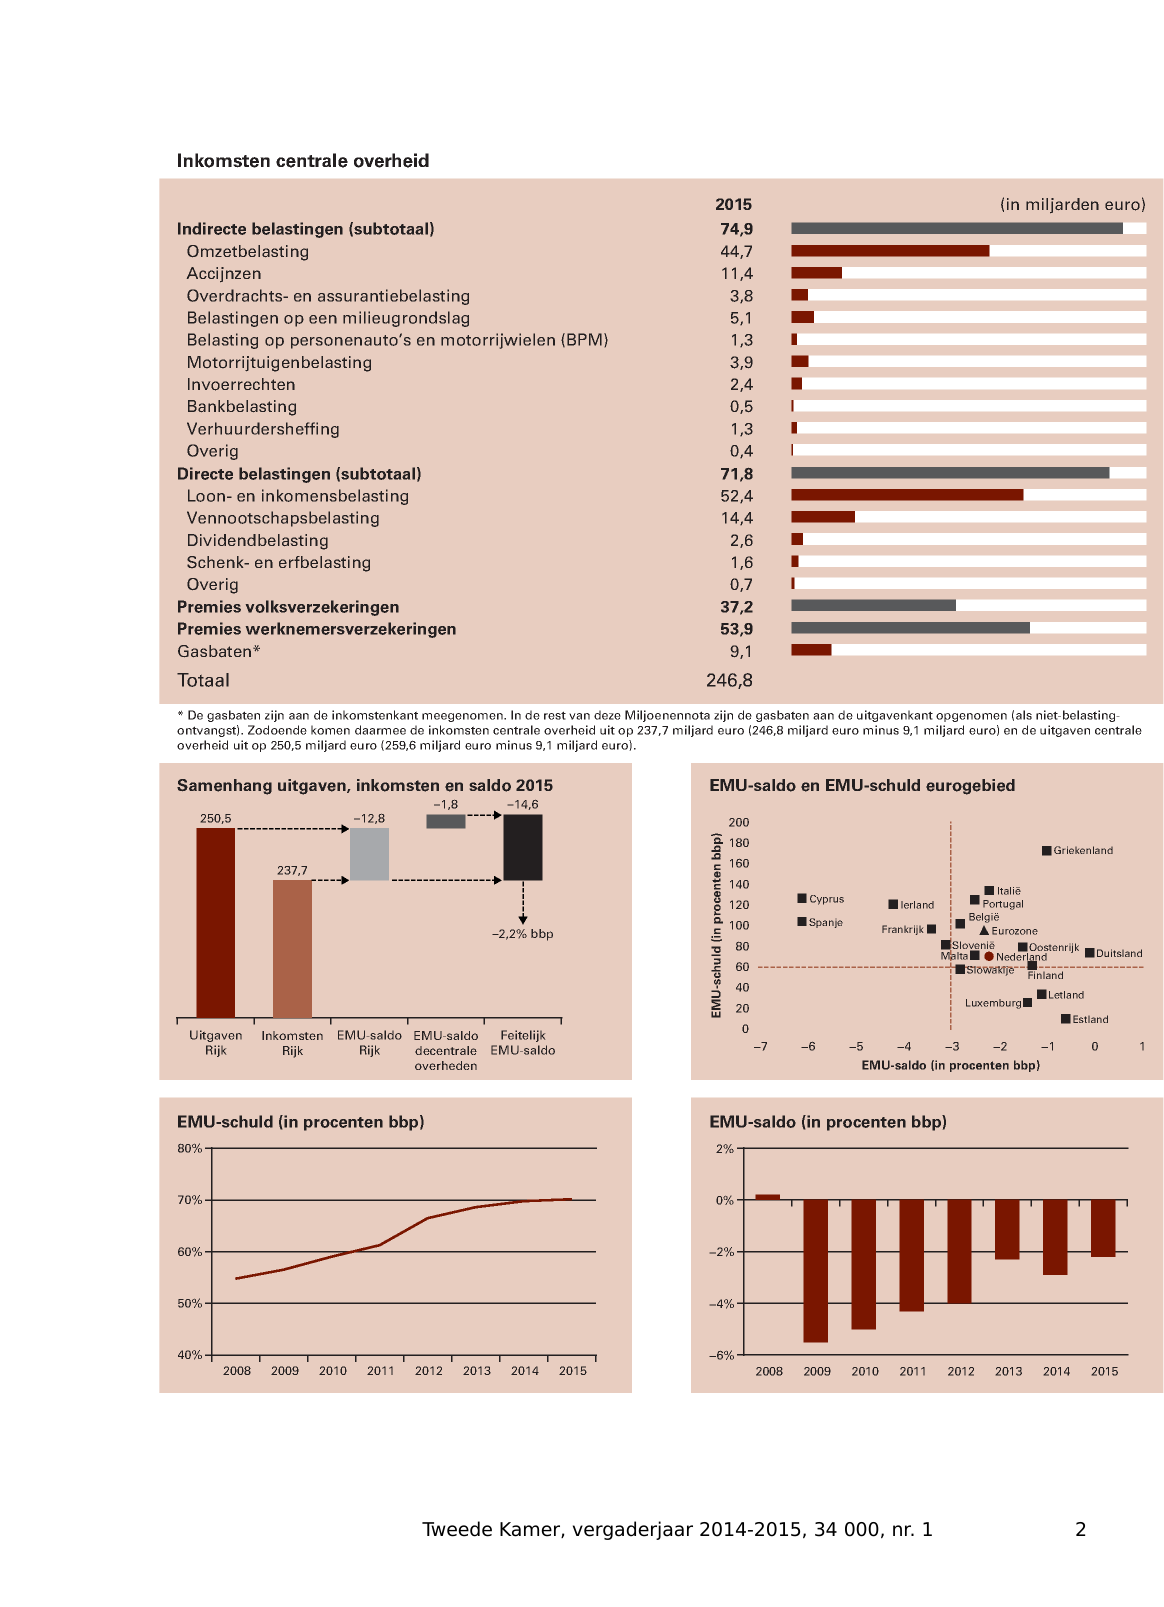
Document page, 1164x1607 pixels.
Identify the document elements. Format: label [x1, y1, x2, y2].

picture [159, 152, 1164, 1393]
